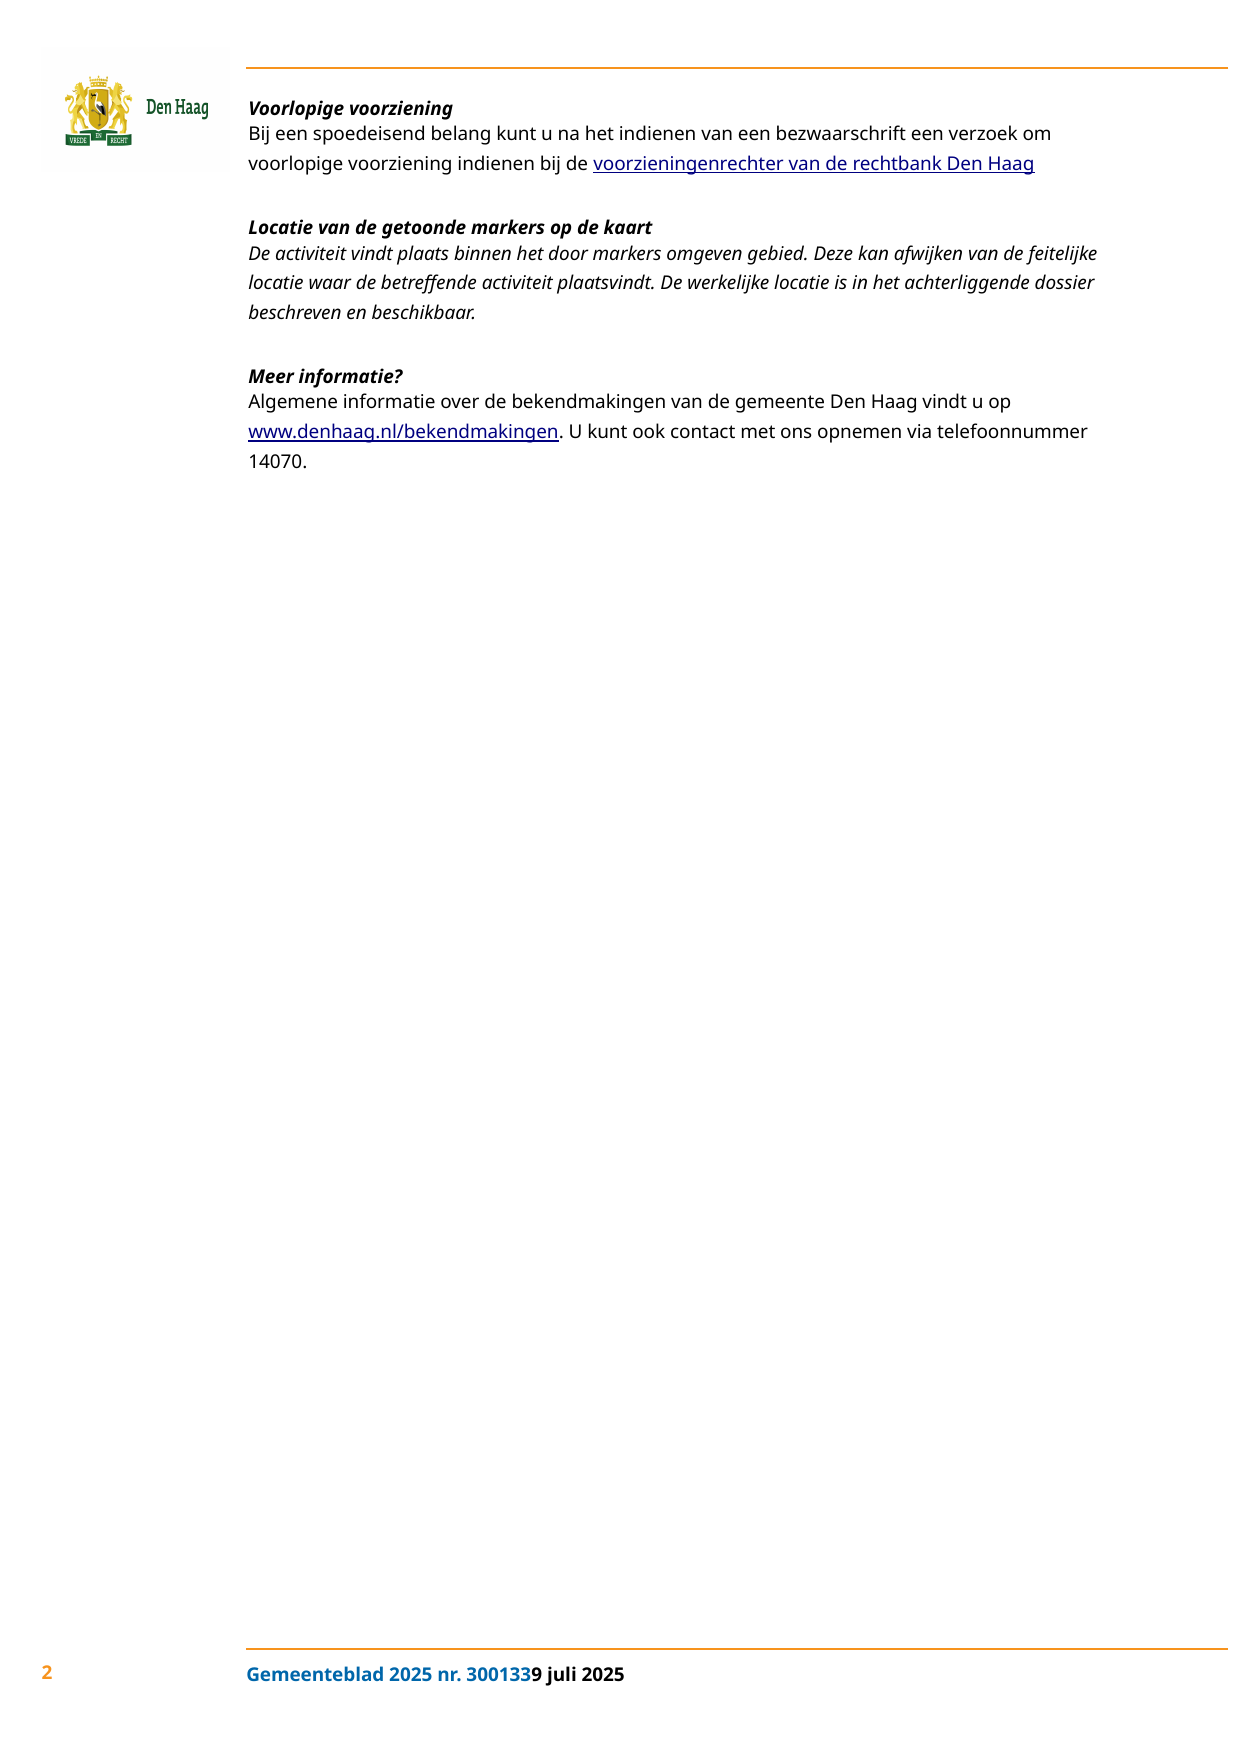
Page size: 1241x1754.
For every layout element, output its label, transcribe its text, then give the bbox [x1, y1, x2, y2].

text Bij een spoedeisend belang kunt u na het indienen van een bezwaarschrift een verzoek om voorlopige voorziening indienen bij de voorzieningenrechter van de rechtbank Den Haag [248, 121, 1152, 176]
text De activiteit vindt plaats binnen het door markers omgeven gebied. Deze kan afwijken van de feitelijke locatie waar de betreffende activiteit plaatsvindt. De werkelijke locatie is in het achterliggende dossier beschreven en beschikbaar. [248, 240, 1152, 325]
text Voorlopige voorziening [248, 95, 1152, 121]
text Locatie van de getoonde markers op de kaart [248, 214, 1152, 240]
picture [41, 47, 231, 172]
text Algemene informatie over de bekendmakingen van de gemeente Den Haag vindt u op www.denhaag.nl/bekendmakingen. U kunt ook contact met ons opnemen via telefoonnummer 14070. [248, 389, 1152, 473]
text Meer informatie? [248, 363, 1152, 389]
